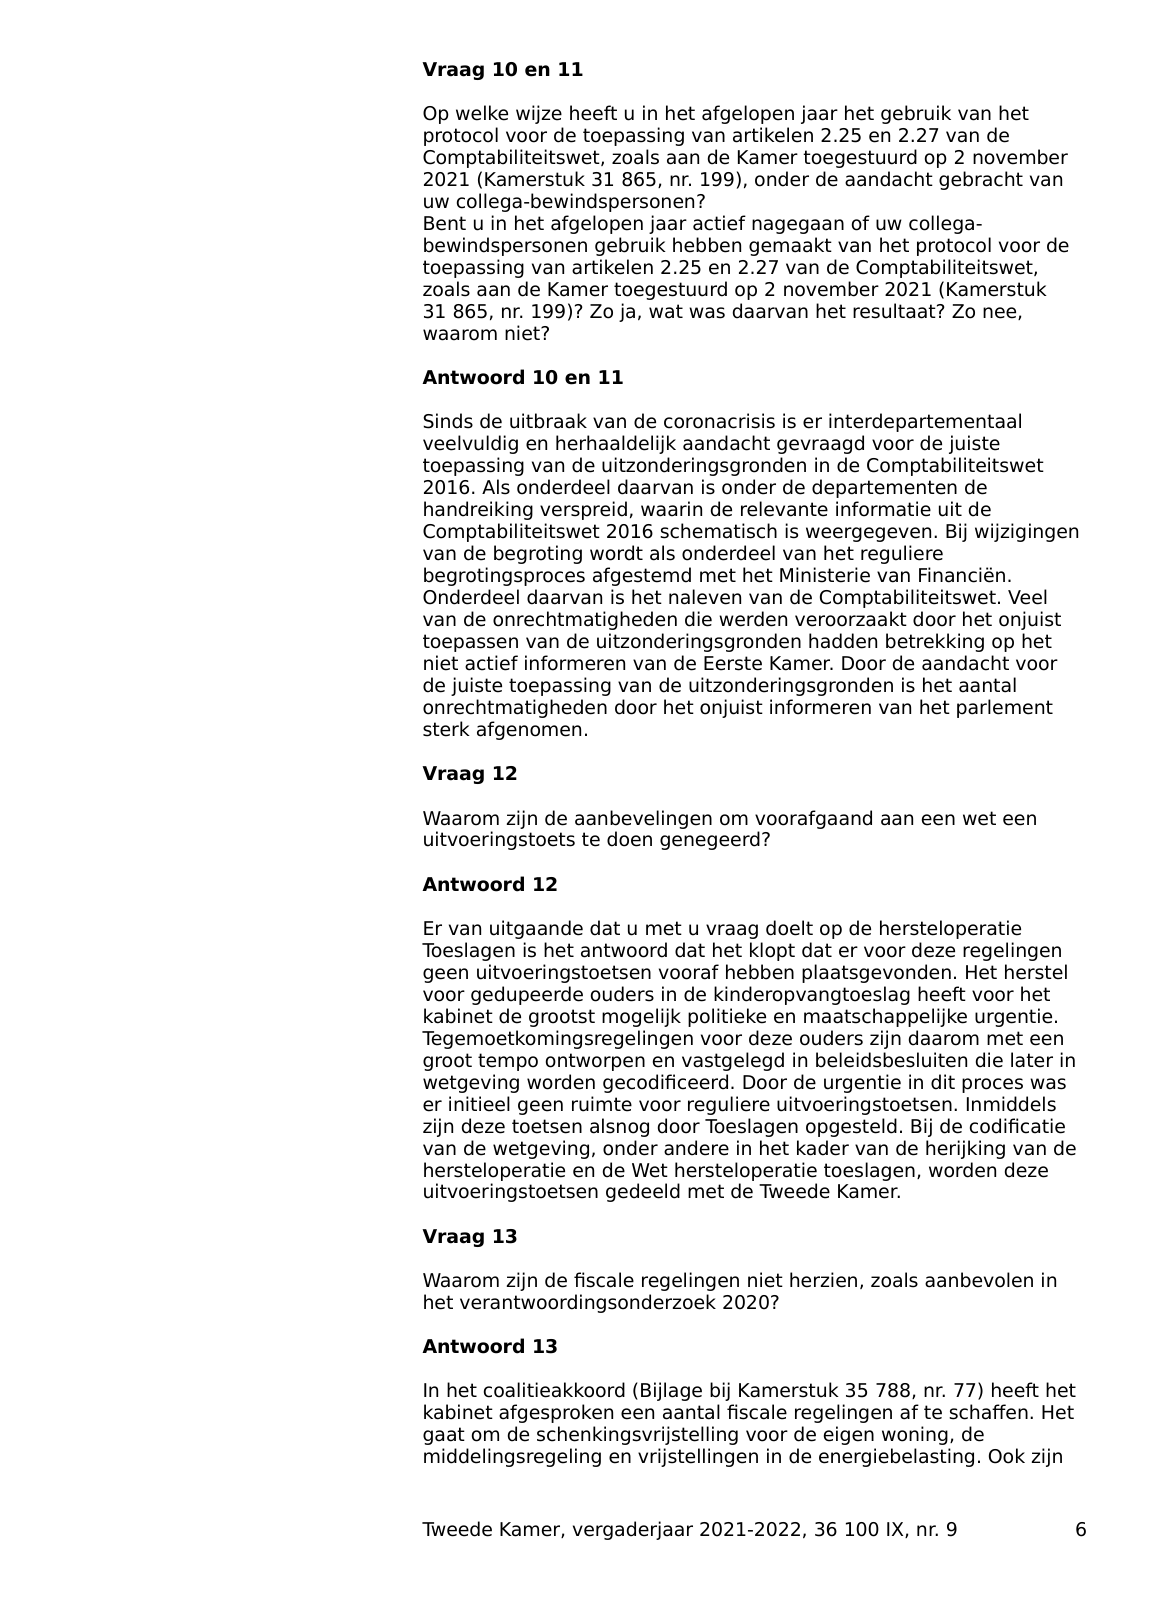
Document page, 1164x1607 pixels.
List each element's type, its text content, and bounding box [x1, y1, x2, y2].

text Sinds de uitbraak van de coronacrisis is er interdepartementaal veelvuldig en herhaaldelijk aandacht gevraagd voor de juiste toepassing van de uitzonderingsgronden in de Comptabiliteitswet 2016. Als onderdeel daarvan is onder de departementen de handreiking verspreid, waarin de relevante informatie uit de Comptabiliteitswet 2016 schematisch is weergegeven. Bij wijzigingen van de begroting wordt als onderdeel van het reguliere begrotingsproces afgestemd met het Ministerie van Financiën. Onderdeel daarvan is het naleven van de Comptabiliteitswet. Veel van de onrechtmatigheden die werden veroorzaakt door het onjuist toepassen van de uitzonderingsgronden hadden betrekking op het niet actief informeren van de Eerste Kamer. Door de aandacht voor de juiste toepassing van de uitzonderingsgronden is het aantal onrechtmatigheden door het onjuist informeren van het parlement sterk afgenomen. [422, 411, 1087, 741]
text In het coalitieakkoord (Bijlage bij Kamerstuk 35 788, nr. 77) heeft het kabinet afgesproken een aantal fiscale regelingen af te schaffen. Het gaat om de schenkingsvrijstelling voor de eigen woning, de middelingsregeling en vrijstellingen in de energiebelasting. Ook zijn [422, 1380, 1087, 1468]
subtitle Vraag 12 [422, 763, 1087, 785]
text Op welke wijze heeft u in het afgelopen jaar het gebruik van het protocol voor de toepassing van artikelen 2.25 en 2.27 van de Comptabiliteitswet, zoals aan de Kamer toegestuurd op 2 november 2021 (Kamerstuk 31 865, nr. 199), onder de aandacht gebracht van uw collega-bewindspersonen? [422, 103, 1087, 213]
subtitle Antwoord 10 en 11 [422, 367, 1087, 389]
text Waarom zijn de aanbevelingen om voorafgaand aan een wet een uitvoeringstoets te doen genegeerd? [422, 807, 1087, 851]
text Waarom zijn de fiscale regelingen niet herzien, zoals aanbevolen in het verantwoordingsonderzoek 2020? [422, 1270, 1087, 1314]
subtitle Antwoord 12 [422, 873, 1087, 896]
subtitle Vraag 13 [422, 1226, 1087, 1248]
text Bent u in het afgelopen jaar actief nagegaan of uw collega-bewindspersonen gebruik hebben gemaakt van het protocol voor de toepassing van artikelen 2.25 en 2.27 van de Comptabiliteitswet, zoals aan de Kamer toegestuurd op 2 november 2021 (Kamerstuk 31 865, nr. 199)? Zo ja, wat was daarvan het resultaat? Zo nee, waarom niet? [422, 213, 1087, 345]
text Er van uitgaande dat u met u vraag doelt op de hersteloperatie Toeslagen is het antwoord dat het klopt dat er voor deze regelingen geen uitvoeringstoetsen vooraf hebben plaatsgevonden. Het herstel voor gedupeerde ouders in de kinderopvangtoeslag heeft voor het kabinet de grootst mogelijk politieke en maatschappelijke urgentie. Tegemoetkomingsregelingen voor deze ouders zijn daarom met een groot tempo ontworpen en vastgelegd in beleidsbesluiten die later in wetgeving worden gecodificeerd. Door de urgentie in dit proces was er initieel geen ruimte voor reguliere uitvoeringstoetsen. Inmiddels zijn deze toetsen alsnog door Toeslagen opgesteld. Bij de codificatie van de wetgeving, onder andere in het kader van de herijking van de hersteloperatie en de Wet hersteloperatie toeslagen, worden deze uitvoeringstoetsen gedeeld met de Tweede Kamer. [422, 918, 1087, 1203]
subtitle Vraag 10 en 11 [422, 59, 1087, 81]
subtitle Antwoord 13 [422, 1336, 1087, 1358]
